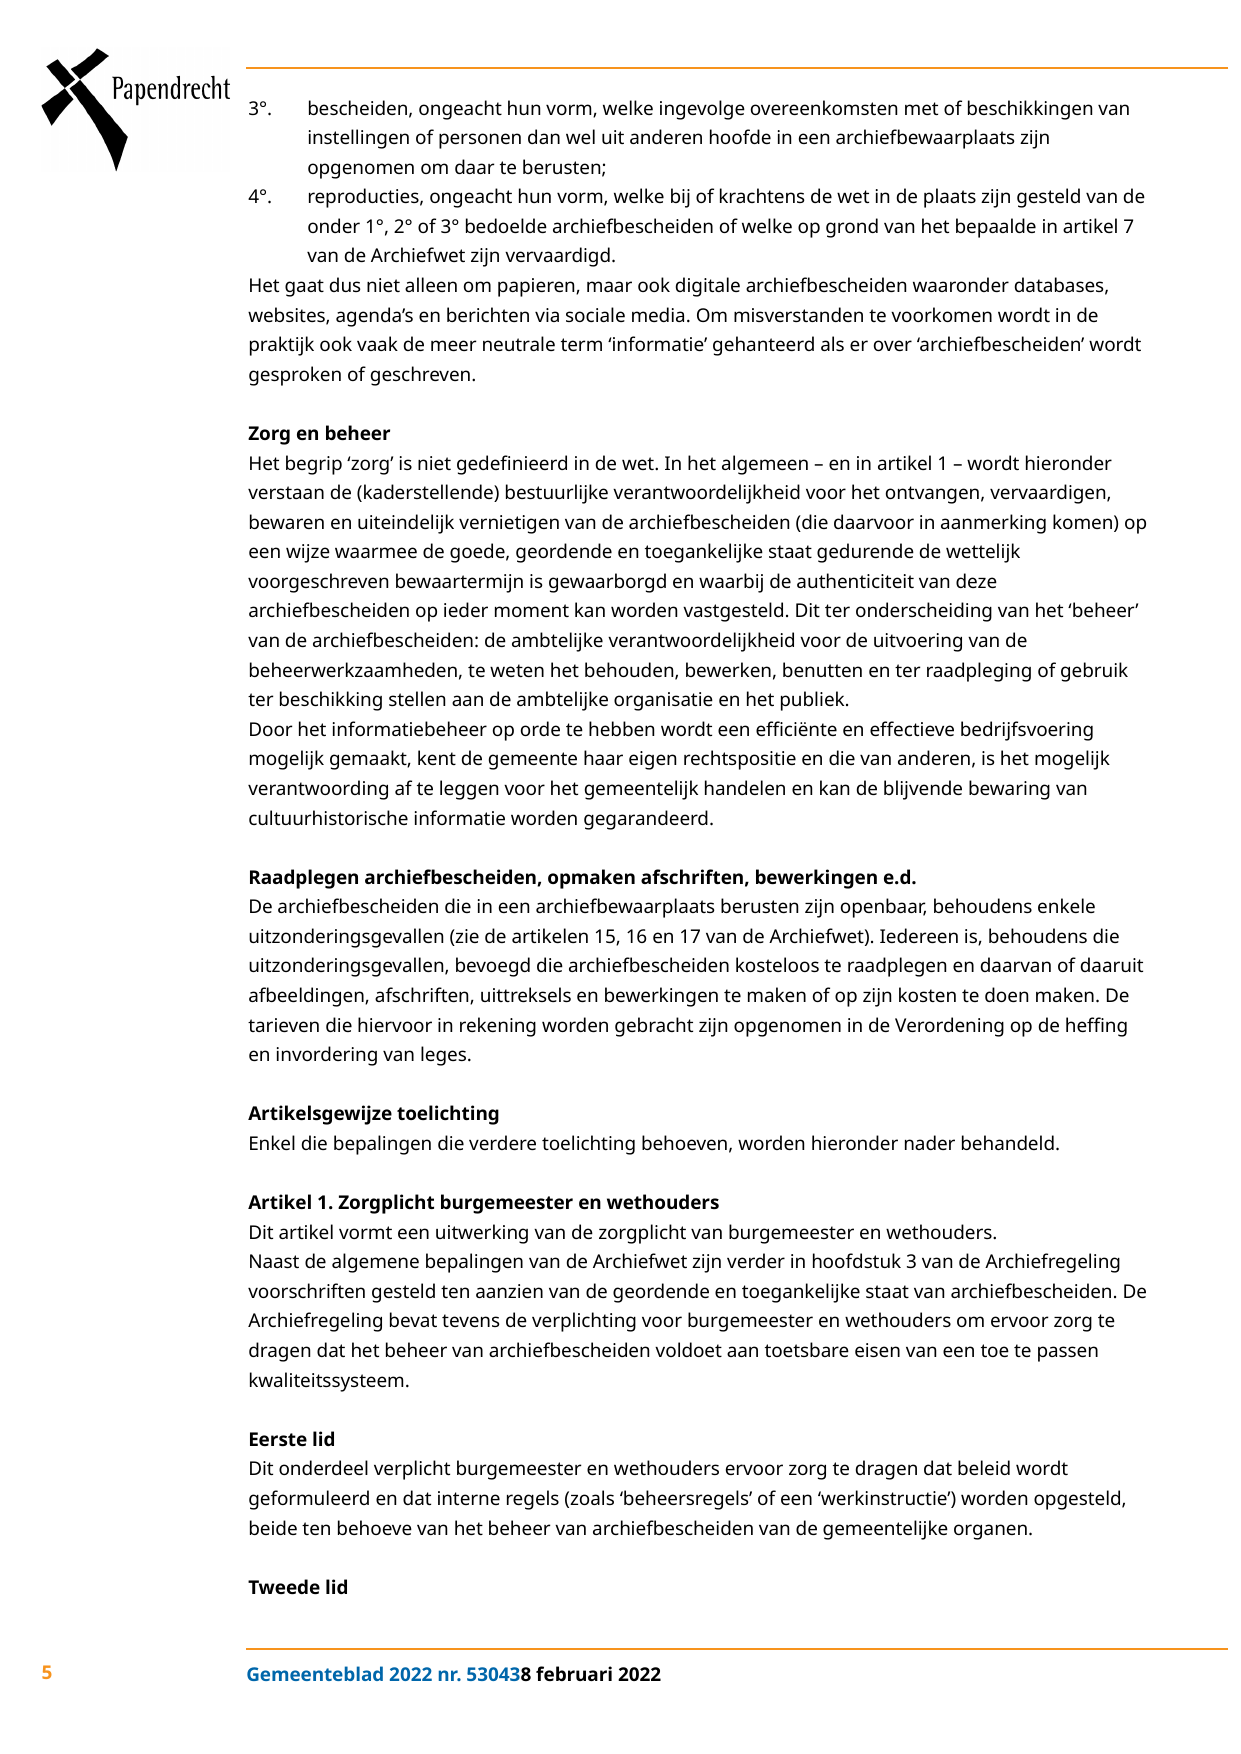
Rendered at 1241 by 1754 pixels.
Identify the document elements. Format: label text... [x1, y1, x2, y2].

list bescheiden, ongeacht hun vorm, welke ingevolge overeenkomsten met of beschikkingen van instellingen of personen dan wel uit anderen hoofde in een archiefbewaarplaats zijn opgenomen om daar te berusten; [248, 95, 1152, 180]
text Het gaat dus niet alleen om papieren, maar ook digitale archiefbescheiden waaronder databases, websites, agenda’s en berichten via sociale media. Om misverstanden te voorkomen wordt in de praktijk ook vaak de meer neutrale term ‘informatie’ gehanteerd als er over ‘archiefbescheiden’ wordt gesproken of geschreven. [248, 272, 1152, 387]
text Raadplegen archiefbescheiden, opmaken afschriften, bewerkingen e.d. [248, 864, 1152, 890]
text Het begrip ‘zorg’ is niet gedefinieerd in de wet. In het algemeen – en in artikel 1 – wordt hieronder verstaan de (kaderstellende) bestuurlijke verantwoordelijkheid voor het ontvangen, vervaardigen, bewaren en uiteindelijk vernietigen van de archiefbescheiden (die daarvoor in aanmerking komen) op een wijze waarmee de goede, geordende en toegankelijke staat gedurende de wettelijk voorgeschreven bewaartermijn is gewaarborgd en waarbij de authenticiteit van deze archiefbescheiden op ieder moment kan worden vastgesteld. Dit ter onderscheiding van het ‘beheer’ van de archiefbescheiden: de ambtelijke verantwoordelijkheid voor de uitvoering van de beheerwerkzaamheden, te weten het behouden, bewerken, benutten en ter raadpleging of gebruik ter beschikking stellen aan de ambtelijke organisatie en het publiek. [248, 450, 1152, 712]
text De archiefbescheiden die in een archiefbewaarplaats berusten zijn openbaar, behoudens enkele uitzonderingsgevallen (zie de artikelen 15, 16 en 17 van de Archiefwet). Iedereen is, behoudens die uitzonderingsgevallen, bevoegd die archiefbescheiden kosteloos te raadplegen en daarvan of daaruit afbeeldingen, afschriften, uittreksels en bewerkingen te maken of op zijn kosten te doen maken. De tarieven die hiervoor in rekening worden gebracht zijn opgenomen in de Verordening op de heffing en invordering van leges. [248, 893, 1152, 1067]
text Artikel 1. Zorgplicht burgemeester en wethouders [248, 1189, 1152, 1215]
text Zorg en beheer [248, 420, 1152, 446]
text Door het informatiebeheer op orde te hebben wordt een efficiënte en effectieve bedrijfsvoering mogelijk gemaakt, kent de gemeente haar eigen rechtspositie en die van anderen, is het mogelijk verantwoording af te leggen voor het gemeentelijk handelen en kan de blijvende bewaring van cultuurhistorische informatie worden gegarandeerd. [248, 716, 1152, 831]
text Tweede lid [248, 1574, 1152, 1600]
text Artikelsgewijze toelichting [248, 1101, 1152, 1126]
text Dit onderdeel verplicht burgemeester en wethouders ervoor zorg te dragen dat beleid wordt geformuleerd en dat interne regels (zoals ‘beheersregels’ of een ‘werkinstructie’) worden opgesteld, beide ten behoeve van het beheer van archiefbescheiden van de gemeentelijke organen. [248, 1456, 1152, 1541]
text Naast de algemene bepalingen van de Archiefwet zijn verder in hoofdstuk 3 van de Archiefregeling voorschriften gesteld ten aanzien van de geordende en toegankelijke staat van archiefbescheiden. De Archiefregeling bevat tevens de verplichting voor burgemeester en wethouders om ervoor zorg te dragen dat het beheer van archiefbescheiden voldoet aan toetsbare eisen van een toe te passen kwaliteitssysteem. [248, 1248, 1152, 1393]
text Eerste lid [248, 1426, 1152, 1452]
text Dit artikel vormt een uitwerking van de zorgplicht van burgemeester en wethouders. [248, 1219, 1152, 1245]
text Enkel die bepalingen die verdere toelichting behoeven, worden hieronder nader behandeld. [248, 1130, 1152, 1156]
picture [41, 47, 231, 172]
list reproducties, ongeacht hun vorm, welke bij of krachtens de wet in de plaats zijn gesteld van de onder 1°, 2° of 3° bedoelde archiefbescheiden of welke op grond van het bepaalde in artikel 7 van de Archiefwet zijn vervaardigd. [248, 183, 1152, 268]
